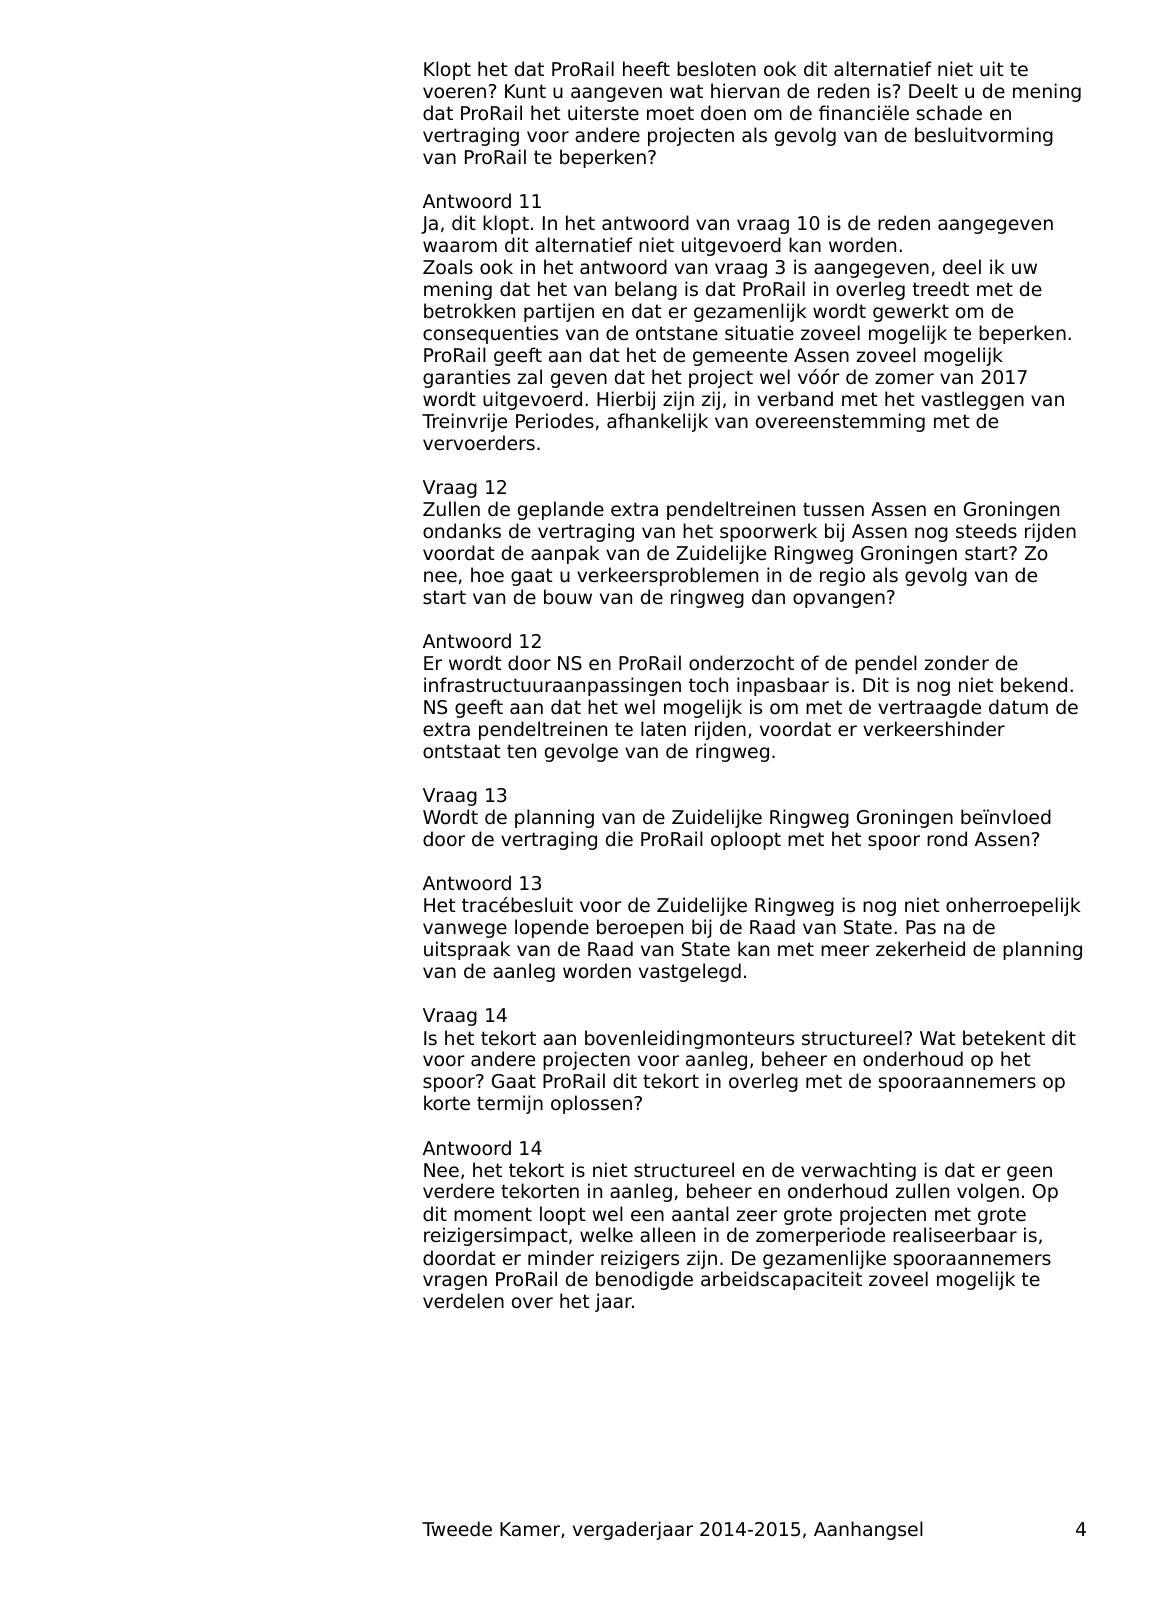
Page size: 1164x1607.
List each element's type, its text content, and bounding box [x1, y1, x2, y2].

text Antwoord 11 [422, 191, 1087, 213]
text ProRail geeft aan dat het de gemeente Assen zoveel mogelijk garanties zal geven dat het project wel vóór de zomer van 2017 wordt uitgevoerd. Hierbij zijn zij, in verband met het vastleggen van Treinvrije Periodes, afhankelijk van overeenstemming met de vervoerders. [422, 345, 1087, 455]
text Zullen de geplande extra pendeltreinen tussen Assen en Groningen ondanks de vertraging van het spoorwerk bij Assen nog steeds rijden voordat de aanpak van de Zuidelijke Ringweg Groningen start? Zo nee, hoe gaat u verkeersproblemen in de regio als gevolg van de start van de bouw van de ringweg dan opvangen? [422, 499, 1087, 609]
text Klopt het dat ProRail heeft besloten ook dit alternatief niet uit te voeren? Kunt u aangeven wat hiervan de reden is? Deelt u de mening dat ProRail het uiterste moet doen om de financiële schade en vertraging voor andere projecten als gevolg van de besluitvorming van ProRail te beperken? [422, 59, 1087, 169]
text Antwoord 12 [422, 631, 1087, 653]
text Wordt de planning van de Zuidelijke Ringweg Groningen beïnvloed door de vertraging die ProRail oploopt met het spoor rond Assen? [422, 807, 1087, 851]
text Het tracébesluit voor de Zuidelijke Ringweg is nog niet onherroepelijk vanwege lopende beroepen bij de Raad van State. Pas na de uitspraak van de Raad van State kan met meer zekerheid de planning van de aanleg worden vastgelegd. [422, 895, 1087, 983]
text Vraag 13 [422, 785, 1087, 807]
text Vraag 14 [422, 1005, 1087, 1027]
text Vraag 12 [422, 477, 1087, 499]
text Is het tekort aan bovenleidingmonteurs structureel? Wat betekent dit voor andere projecten voor aanleg, beheer en onderhoud op het spoor? Gaat ProRail dit tekort in overleg met de spooraannemers op korte termijn oplossen? [422, 1027, 1087, 1115]
text Antwoord 13 [422, 873, 1087, 895]
text Ja, dit klopt. In het antwoord van vraag 10 is de reden aangegeven waarom dit alternatief niet uitgevoerd kan worden. [422, 213, 1087, 257]
text Nee, het tekort is niet structureel en de verwachting is dat er geen verdere tekorten in aanleg, beheer en onderhoud zullen volgen. Op dit moment loopt wel een aantal zeer grote projecten met grote reizigersimpact, welke alleen in de zomerperiode realiseerbaar is, doordat er minder reizigers zijn. De gezamenlijke spooraannemers vragen ProRail de benodigde arbeidscapaciteit zoveel mogelijk te verdelen over het jaar. [422, 1159, 1087, 1313]
text Antwoord 14 [422, 1137, 1087, 1159]
text Er wordt door NS en ProRail onderzocht of de pendel zonder de infrastructuuraanpassingen toch inpasbaar is. Dit is nog niet bekend. NS geeft aan dat het wel mogelijk is om met de vertraagde datum de extra pendeltreinen te laten rijden, voordat er verkeershinder ontstaat ten gevolge van de ringweg. [422, 653, 1087, 763]
text Zoals ook in het antwoord van vraag 3 is aangegeven, deel ik uw mening dat het van belang is dat ProRail in overleg treedt met de betrokken partijen en dat er gezamenlijk wordt gewerkt om de consequenties van de ontstane situatie zoveel mogelijk te beperken. [422, 257, 1087, 345]
